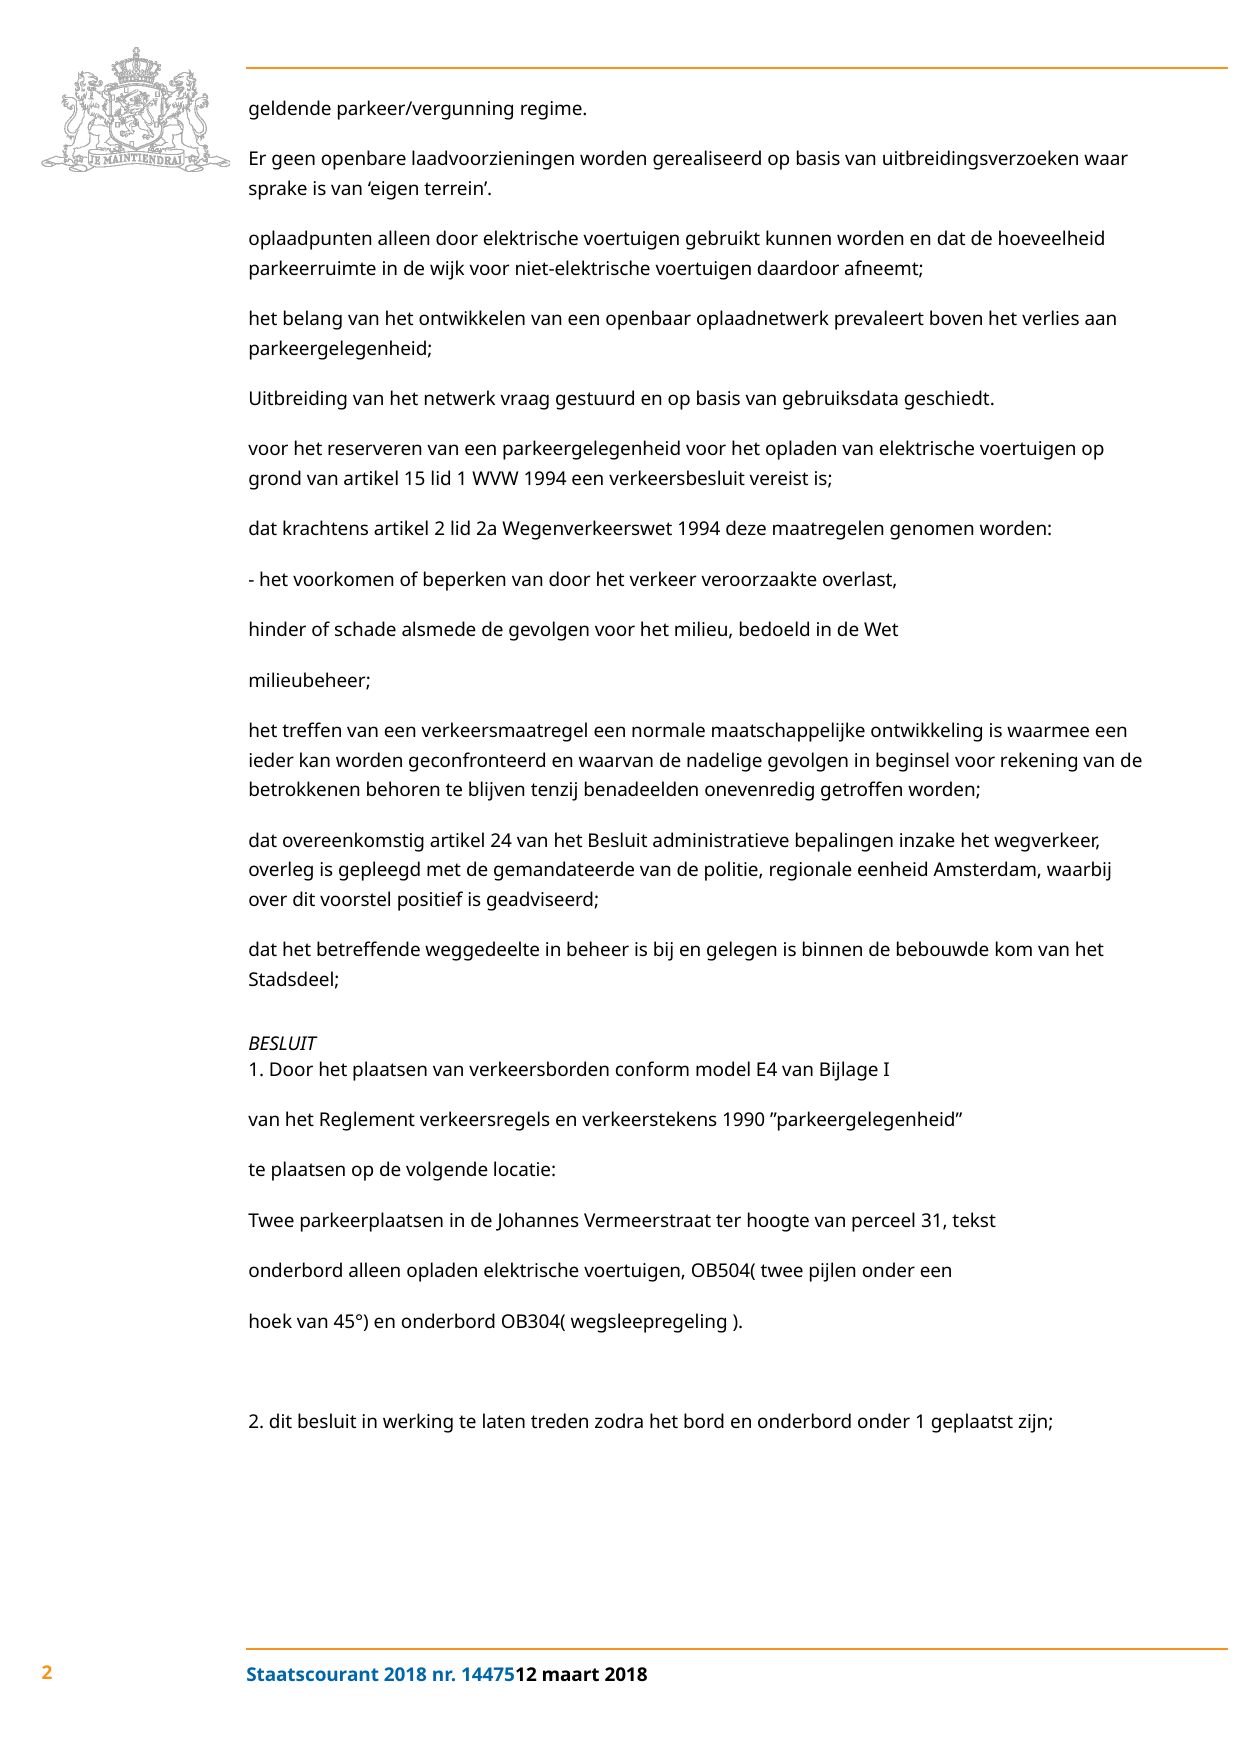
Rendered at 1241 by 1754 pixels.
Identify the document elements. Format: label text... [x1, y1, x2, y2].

text onderbord alleen opladen elektrische voertuigen, OB504( twee pijlen onder een [248, 1257, 1152, 1283]
text te plaatsen op de volgende locatie: [248, 1157, 1152, 1182]
text van het Reglement verkeersregels en verkeerstekens 1990 ”parkeergelegenheid” [248, 1106, 1152, 1132]
text hinder of schade alsmede de gevolgen voor het milieu, bedoeld in de Wet [248, 616, 1152, 642]
text Twee parkeerplaatsen in de Johannes Vermeerstraat ter hoogte van perceel 31, tekst [248, 1207, 1152, 1233]
text dat krachtens artikel 2 lid 2a Wegenverkeerswet 1994 deze maatregelen genomen worden: [248, 516, 1152, 541]
text het treffen van een verkeersmaatregel een normale maatschappelijke ontwikkeling is waarmee een ieder kan worden geconfronteerd en waarvan de nadelige gevolgen in beginsel voor rekening van de betrokkenen behoren te blijven tenzij benadeelden onevenredig getroffen worden; [248, 717, 1152, 802]
text voor het reserveren van een parkeergelegenheid voor het opladen van elektrische voertuigen op grond van artikel 15 lid 1 WVW 1994 een verkeersbesluit vereist is; [248, 436, 1152, 491]
text Uitbreiding van het netwerk vraag gestuurd en op basis van gebruiksdata geschiedt. [248, 385, 1152, 411]
text Er geen openbare laadvoorzieningen worden gerealiseerd op basis van uitbreidingsverzoeken waar sprake is van ‘eigen terrein’. [248, 145, 1152, 201]
text BESLUIT [248, 1030, 1152, 1056]
text dat het betreffende weggedeelte in beheer is bij en gelegen is binnen de bebouwde kom van het Stadsdeel; [248, 936, 1152, 992]
text - het voorkomen of beperken van door het verkeer veroorzaakte overlast, [248, 566, 1152, 592]
picture [41, 47, 231, 172]
text 2. dit besluit in werking te laten treden zodra het bord en onderbord onder 1 geplaatst zijn; [248, 1409, 1152, 1434]
text oplaadpunten alleen door elektrische voertuigen gebruikt kunnen worden en dat de hoeveelheid parkeerruimte in de wijk voor niet-elektrische voertuigen daardoor afneemt; [248, 225, 1152, 281]
text 1. Door het plaatsen van verkeersborden conform model E4 van Bijlage I [248, 1056, 1152, 1081]
text hoek van 45°) en onderbord OB304( wegsleepregeling ). [248, 1308, 1152, 1333]
text het belang van het ontwikkelen van een openbaar oplaadnetwerk prevaleert boven het verlies aan parkeergelegenheid; [248, 305, 1152, 361]
text milieubeheer; [248, 667, 1152, 693]
text geldende parkeer/vergunning regime. [248, 95, 1152, 121]
text dat overeenkomstig artikel 24 van het Besluit administratieve bepalingen inzake het wegverkeer, overleg is gepleegd met de gemandateerde van de politie, regionale eenheid Amsterdam, waarbij over dit voorstel positief is geadviseerd; [248, 827, 1152, 912]
